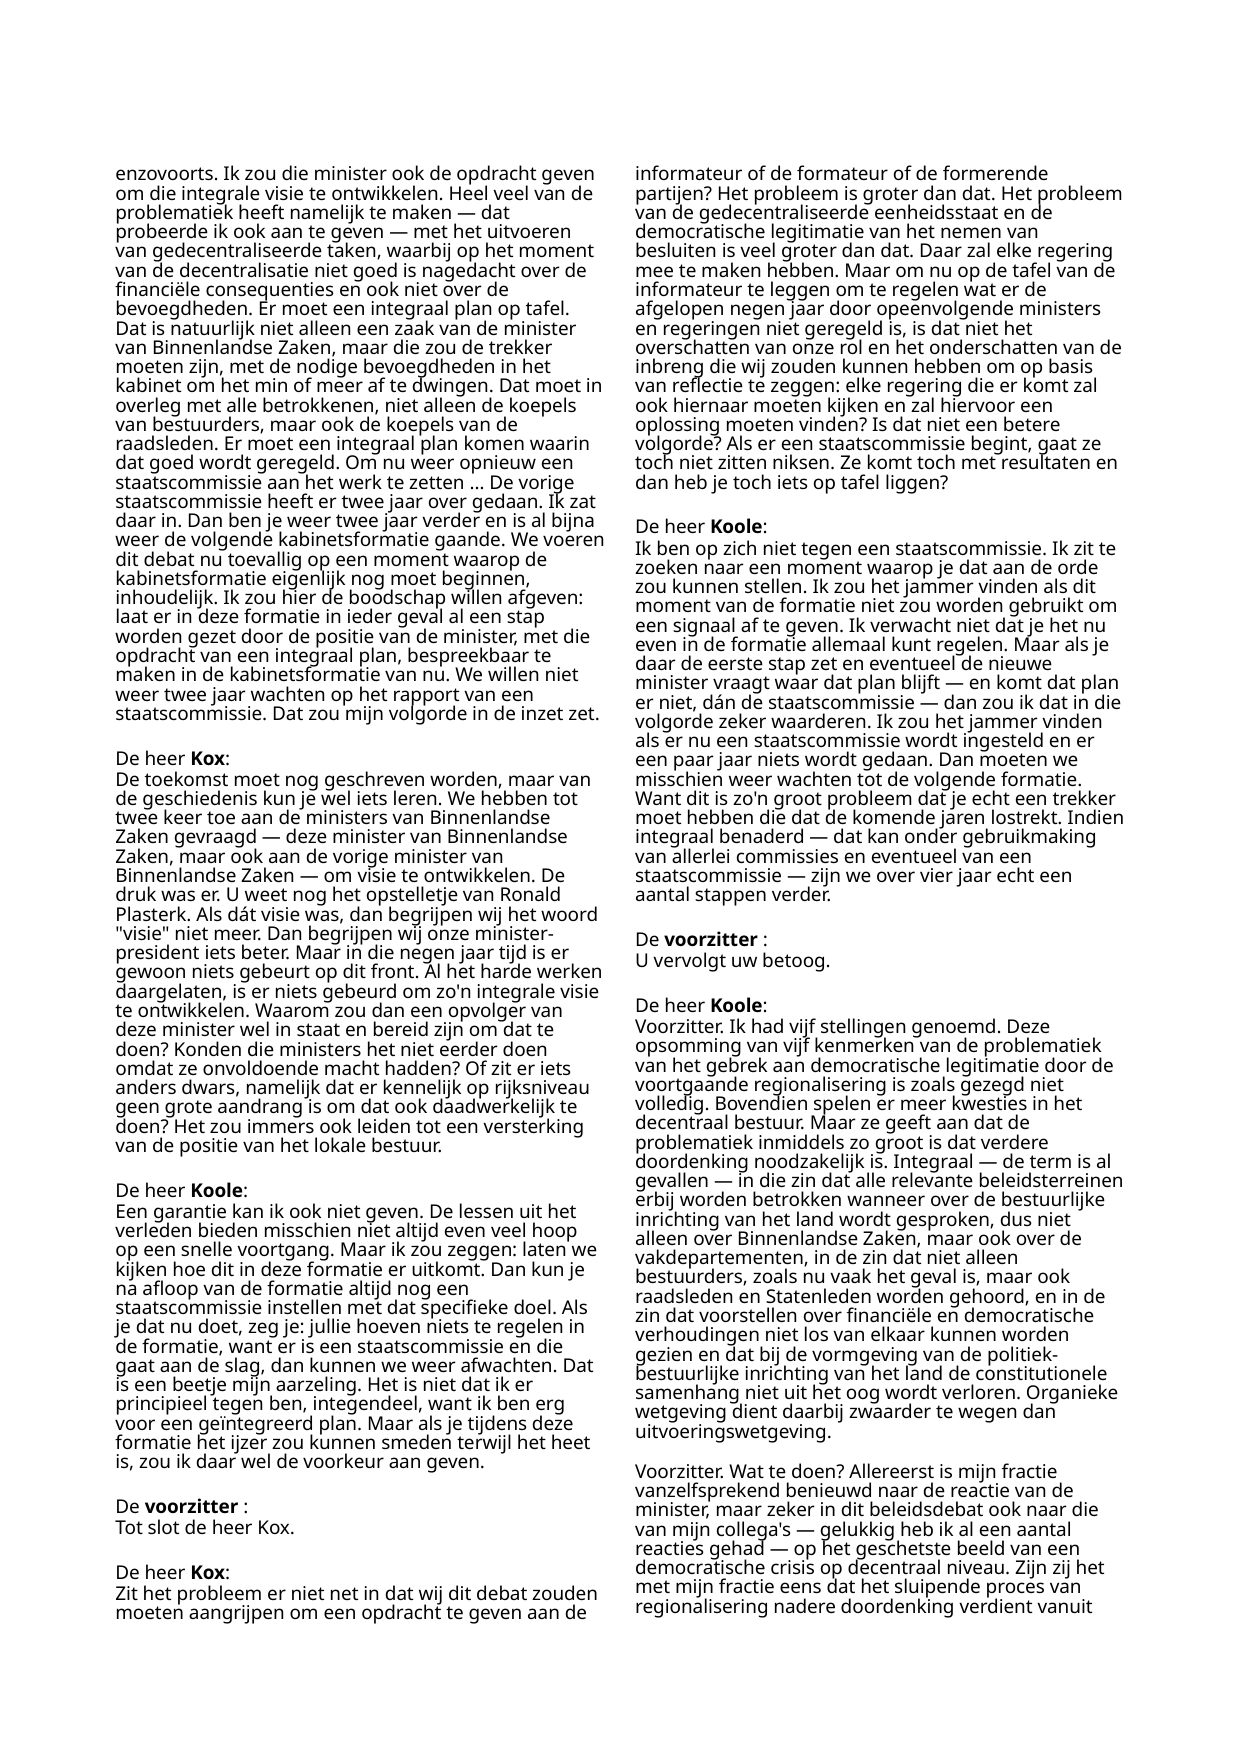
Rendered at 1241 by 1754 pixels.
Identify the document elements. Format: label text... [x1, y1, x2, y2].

text De toekomst moet nog geschreven worden, maar van de geschiedenis kun je wel iets leren. We hebben tot twee keer toe aan de ministers van Binnenlandse Zaken gevraagd — deze minister van Binnenlandse Zaken, maar ook aan de vorige minister van Binnenlandse Zaken — om visie te ontwikkelen. De druk was er. U weet nog het opstelletje van Ronald Plasterk. Als dát visie was, dan begrijpen wij het woord "visie" niet meer. Dan begrijpen wij onze minister-president iets beter. Maar in die negen jaar tijd is er gewoon niets gebeurt op dit front. Al het harde werken daargelaten, is er niets gebeurd om zo'n integrale visie te ontwikkelen. Waarom zou dan een opvolger van deze minister wel in staat en bereid zijn om dat te doen? Konden die ministers het niet eerder doen omdat ze onvoldoende macht hadden? Of zit er iets anders dwars, namelijk dat er kennelijk op rijksniveau geen grote aandrang is om dat ook daadwerkelijk te doen? Het zou immers ook leiden tot een versterking van de positie van het lokale bestuur. [115, 771, 605, 1156]
text De heer Kox: [115, 745, 605, 771]
text De voorzitter : [635, 926, 1125, 952]
text De heer Koole: [635, 992, 1125, 1018]
text Voorzitter. Wat te doen? Allereerst is mijn fractie vanzelfsprekend benieuwd naar de reactie van de minister, maar zeker in dit beleidsdebat ook naar die van mijn collega's — gelukkig heb ik al een aantal reacties gehad — op het geschetste beeld van een democratische crisis op decentraal niveau. Zijn zij het met mijn fractie eens dat het sluipende proces van regionalisering nadere doordenking verdient vanuit [635, 1463, 1125, 1617]
text Een garantie kan ik ook niet geven. De lessen uit het verleden bieden misschien niet altijd even veel hoop op een snelle voortgang. Maar ik zou zeggen: laten we kijken hoe dit in deze formatie er uitkomt. Dan kun je na afloop van de formatie altijd nog een staatscommissie instellen met dat specifieke doel. Als je dat nu doet, zeg je: jullie hoeven niets te regelen in de formatie, want er is een staatscommissie en die gaat aan de slag, dan kunnen we weer afwachten. Dat is een beetje mijn aarzeling. Het is niet dat ik er principieel tegen ben, integendeel, want ik ben erg voor een geïntegreerd plan. Maar als je tijdens deze formatie het ijzer zou kunnen smeden terwijl het heet is, zou ik daar wel de voorkeur aan geven. [115, 1203, 605, 1472]
text U vervolgt uw betoog. [635, 952, 1125, 971]
text Tot slot de heer Kox. [115, 1519, 605, 1538]
text Voorzitter. Ik had vijf stellingen genoemd. Deze opsomming van vijf kenmerken van de problematiek van het gebrek aan democratische legitimatie door de voortgaande regionalisering is zoals gezegd niet volledig. Bovendien spelen er meer kwesties in het decentraal bestuur. Maar ze geeft aan dat de problematiek inmiddels zo groot is dat verdere doordenking noodzakelijk is. Integraal — de term is al gevallen — in die zin dat alle relevante beleidsterreinen erbij worden betrokken wanneer over de bestuurlijke inrichting van het land wordt gesproken, dus niet alleen over Binnenlandse Zaken, maar ook over de vakdepartementen, in de zin dat niet alleen bestuurders, zoals nu vaak het geval is, maar ook raadsleden en Statenleden worden gehoord, en in de zin dat voorstellen over financiële en democratische verhoudingen niet los van elkaar kunnen worden gezien en dat bij de vormgeving van de politiek-bestuurlijke inrichting van het land de constitutionele samenhang niet uit het oog wordt verloren. Organieke wetgeving dient daarbij zwaarder te wegen dan uitvoeringswetgeving. [635, 1018, 1125, 1442]
text De heer Kox: [115, 1559, 605, 1585]
text De heer Koole: [115, 1177, 605, 1203]
text enzovoorts. Ik zou die minister ook de opdracht geven om die integrale visie te ontwikkelen. Heel veel van de problematiek heeft namelijk te maken — dat probeerde ik ook aan te geven — met het uitvoeren van gedecentraliseerde taken, waarbij op het moment van de decentralisatie niet goed is nagedacht over de financiële consequenties en ook niet over de bevoegdheden. Er moet een integraal plan op tafel. Dat is natuurlijk niet alleen een zaak van de minister van Binnenlandse Zaken, maar die zou de trekker moeten zijn, met de nodige bevoegdheden in het kabinet om het min of meer af te dwingen. Dat moet in overleg met alle betrokkenen, niet alleen de koepels van bestuurders, maar ook de koepels van de raadsleden. Er moet een integraal plan komen waarin dat goed wordt geregeld. Om nu weer opnieuw een staatscommissie aan het werk te zetten … De vorige staatscommissie heeft er twee jaar over gedaan. Ik zat daar in. Dan ben je weer twee jaar verder en is al bijna weer de volgende kabinetsformatie gaande. We voeren dit debat nu toevallig op een moment waarop de kabinetsformatie eigenlijk nog moet beginnen, inhoudelijk. Ik zou hier de boodschap willen afgeven: laat er in deze formatie in ieder geval al een stap worden gezet door de positie van de minister, met die opdracht van een integraal plan, bespreekbaar te maken in de kabinetsformatie van nu. We willen niet weer twee jaar wachten op het rapport van een staatscommissie. Dat zou mijn volgorde in de inzet zet. [115, 165, 605, 724]
text informateur of de formateur of de formerende partijen? Het probleem is groter dan dat. Het probleem van de gedecentraliseerde eenheidsstaat en de democratische legitimatie van het nemen van besluiten is veel groter dan dat. Daar zal elke regering mee te maken hebben. Maar om nu op de tafel van de informateur te leggen om te regelen wat er de afgelopen negen jaar door opeenvolgende ministers en regeringen niet geregeld is, is dat niet het overschatten van onze rol en het onderschatten van de inbreng die wij zouden kunnen hebben om op basis van reflectie te zeggen: elke regering die er komt zal ook hiernaar moeten kijken en zal hiervoor een oplossing moeten vinden? Is dat niet een betere volgorde? Als er een staatscommissie begint, gaat ze toch niet zitten niksen. Ze komt toch met resultaten en dan heb je toch iets op tafel liggen? [635, 165, 1125, 493]
text Ik ben op zich niet tegen een staatscommissie. Ik zit te zoeken naar een moment waarop je dat aan de orde zou kunnen stellen. Ik zou het jammer vinden als dit moment van de formatie niet zou worden gebruikt om een signaal af te geven. Ik verwacht niet dat je het nu even in de formatie allemaal kunt regelen. Maar als je daar de eerste stap zet en eventueel de nieuwe minister vraagt waar dat plan blijft — en komt dat plan er niet, dán de staatscommissie — dan zou ik dat in die volgorde zeker waarderen. Ik zou het jammer vinden als er nu een staatscommissie wordt ingesteld en er een paar jaar niets wordt gedaan. Dan moeten we misschien weer wachten tot de volgende formatie. Want dit is zo'n groot probleem dat je echt een trekker moet hebben die dat de komende jaren lostrekt. Indien integraal benaderd — dat kan onder gebruikmaking van allerlei commissies en eventueel van een staatscommissie — zijn we over vier jaar echt een aantal stappen verder. [635, 539, 1125, 906]
text De heer Koole: [635, 514, 1125, 539]
text De voorzitter : [115, 1493, 605, 1519]
text Zit het probleem er niet net in dat wij dit debat zouden moeten aangrijpen om een opdracht te geven aan de [115, 1585, 605, 1623]
